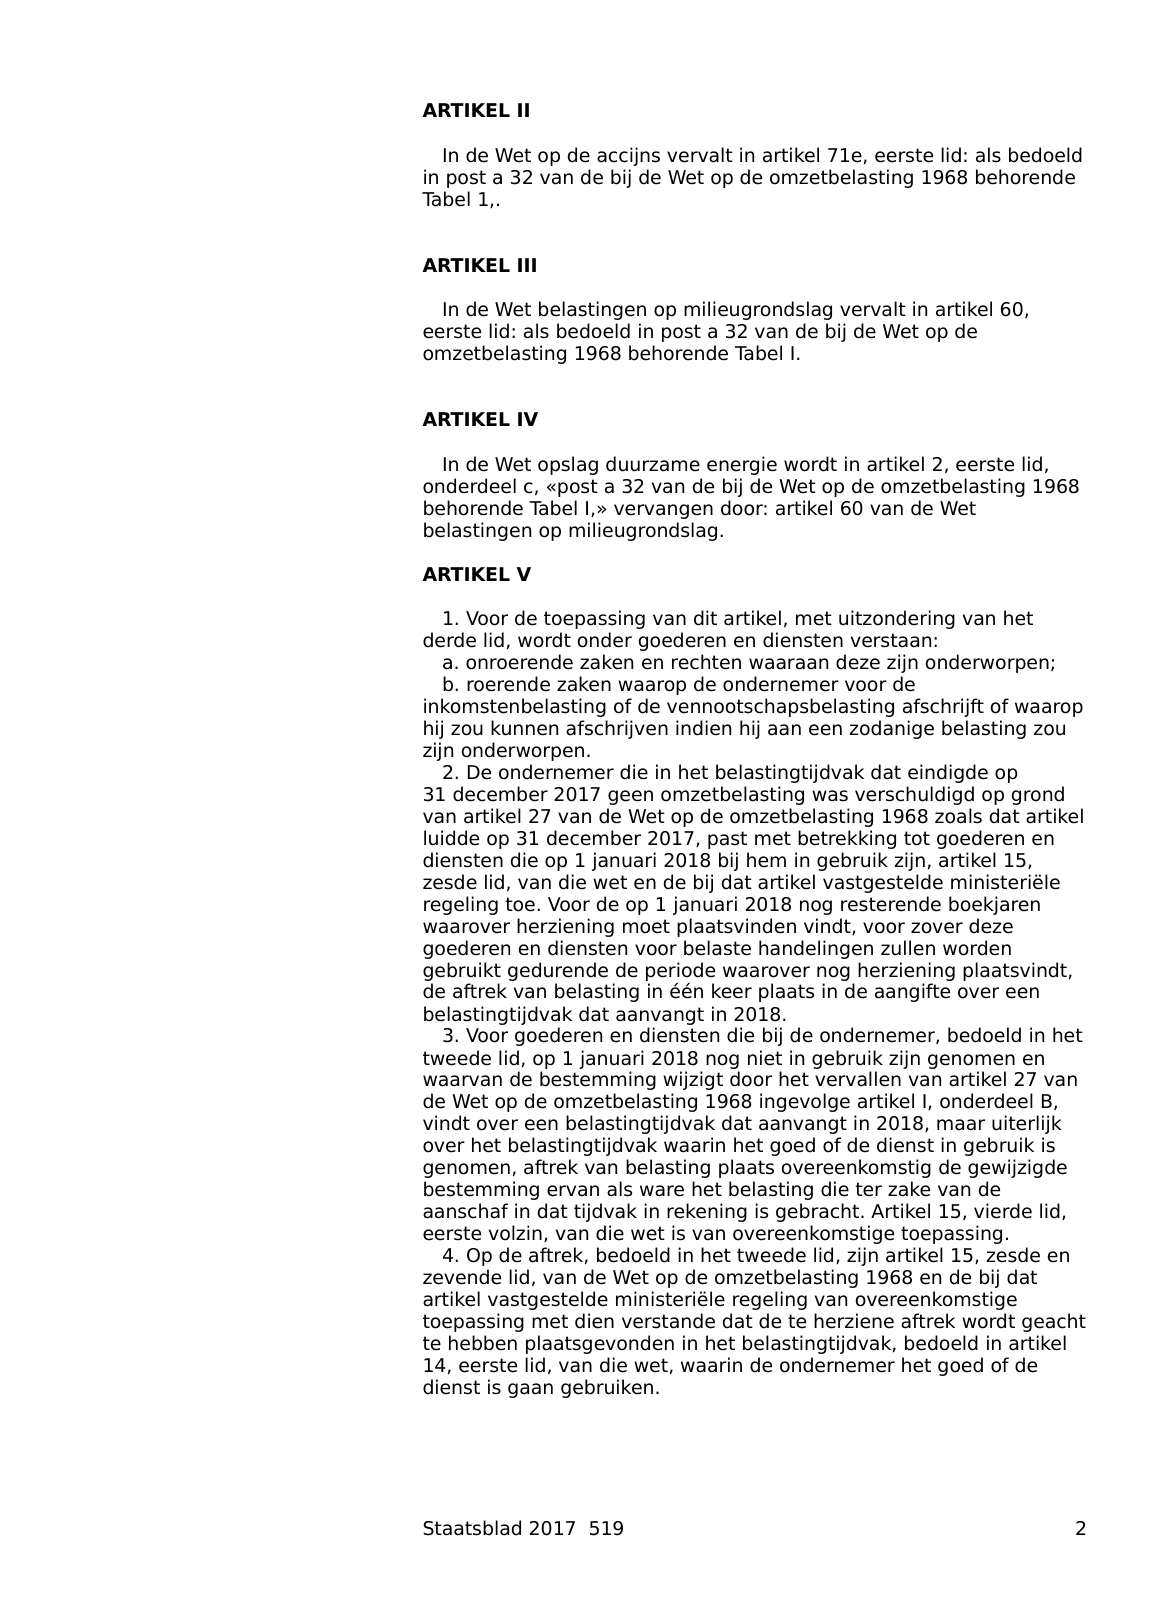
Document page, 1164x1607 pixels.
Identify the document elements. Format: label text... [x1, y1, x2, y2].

text 1. Voor de toepassing van dit artikel, met uitzondering van het derde lid, wordt onder goederen en diensten verstaan: [422, 608, 1087, 652]
subtitle ARTIKEL II [422, 100, 1087, 122]
subtitle ARTIKEL III [422, 255, 1087, 277]
text b. roerende zaken waarop de ondernemer voor de inkomstenbelasting of de vennootschapsbelasting afschrijft of waarop hij zou kunnen afschrijven indien hij aan een zodanige belasting zou zijn onderworpen. [422, 674, 1087, 762]
text a. onroerende zaken en rechten waaraan deze zijn onderworpen; [422, 652, 1087, 674]
text In de Wet belastingen op milieugrondslag vervalt in artikel 60, eerste lid: als bedoeld in post a 32 van de bij de Wet op de omzetbelasting 1968 behorende Tabel I. [422, 299, 1087, 365]
subtitle ARTIKEL IV [422, 409, 1087, 431]
text 2. De ondernemer die in het belastingtijdvak dat eindigde op 31 december 2017 geen omzetbelasting was verschuldigd op grond van artikel 27 van de Wet op de omzetbelasting 1968 zoals dat artikel luidde op 31 december 2017, past met betrekking tot goederen en diensten die op 1 januari 2018 bij hem in gebruik zijn, artikel 15, zesde lid, van die wet en de bij dat artikel vastgestelde ministeriële regeling toe. Voor de op 1 januari 2018 nog resterende boekjaren waarover herziening moet plaatsvinden vindt, voor zover deze goederen en diensten voor belaste handelingen zullen worden gebruikt gedurende de periode waarover nog herziening plaatsvindt, de aftrek van belasting in één keer plaats in de aangifte over een belastingtijdvak dat aanvangt in 2018. [422, 762, 1087, 1025]
text In de Wet opslag duurzame energie wordt in artikel 2, eerste lid, onderdeel c, «post a 32 van de bij de Wet op de omzetbelasting 1968 behorende Tabel I,» vervangen door: artikel 60 van de Wet belastingen op milieugrondslag. [422, 453, 1087, 541]
text In de Wet op de accijns vervalt in artikel 71e, eerste lid: als bedoeld in post a 32 van de bij de Wet op de omzetbelasting 1968 behorende Tabel 1,. [422, 144, 1087, 211]
text 3. Voor goederen en diensten die bij de ondernemer, bedoeld in het tweede lid, op 1 januari 2018 nog niet in gebruik zijn genomen en waarvan de bestemming wijzigt door het vervallen van artikel 27 van de Wet op de omzetbelasting 1968 ingevolge artikel I, onderdeel B, vindt over een belastingtijdvak dat aanvangt in 2018, maar uiterlijk over het belastingtijdvak waarin het goed of de dienst in gebruik is genomen, aftrek van belasting plaats overeenkomstig de gewijzigde bestemming ervan als ware het belasting die ter zake van de aanschaf in dat tijdvak in rekening is gebracht. Artikel 15, vierde lid, eerste volzin, van die wet is van overeenkomstige toepassing. [422, 1025, 1087, 1245]
subtitle ARTIKEL V [422, 564, 1087, 586]
text 4. Op de aftrek, bedoeld in het tweede lid, zijn artikel 15, zesde en zevende lid, van de Wet op de omzetbelasting 1968 en de bij dat artikel vastgestelde ministeriële regeling van overeenkomstige toepassing met dien verstande dat de te herziene aftrek wordt geacht te hebben plaatsgevonden in het belastingtijdvak, bedoeld in artikel 14, eerste lid, van die wet, waarin de ondernemer het goed of de dienst is gaan gebruiken. [422, 1245, 1087, 1399]
